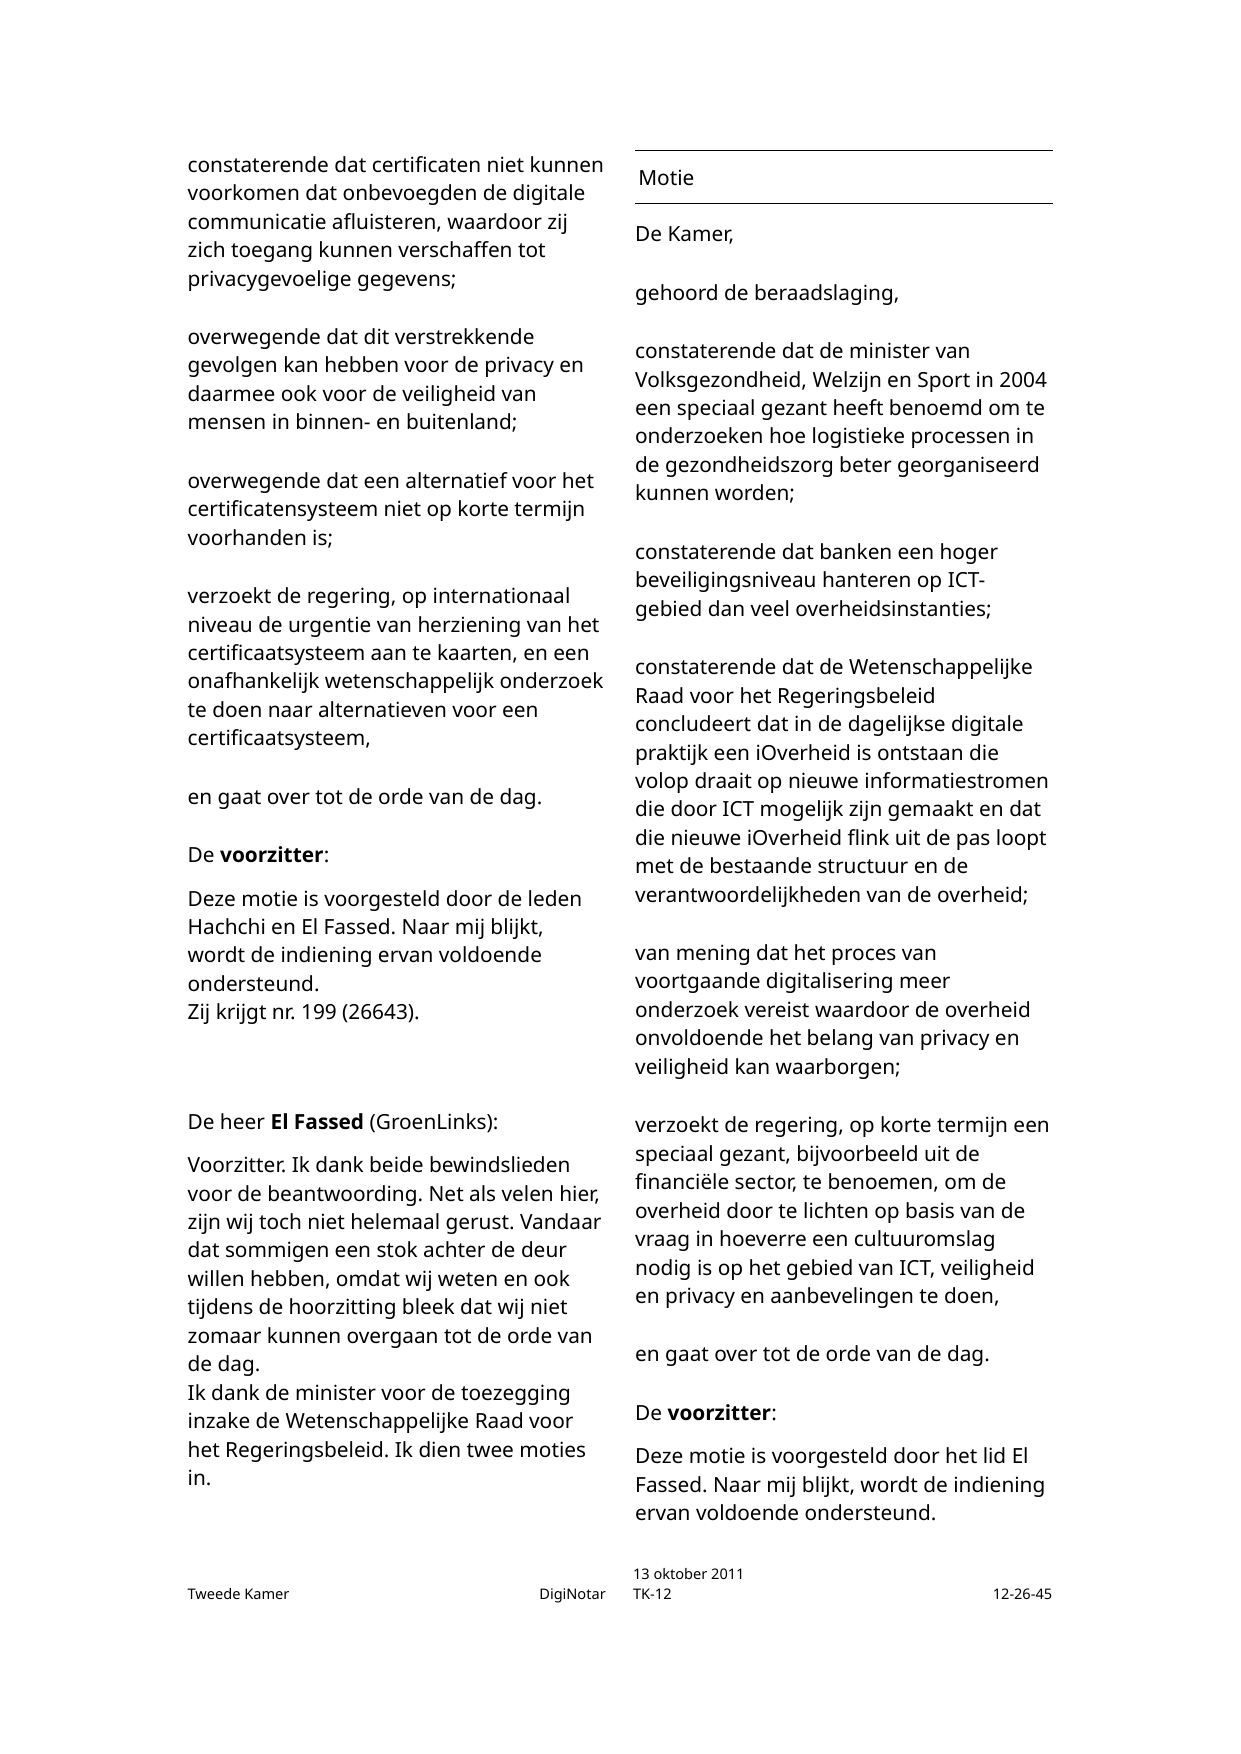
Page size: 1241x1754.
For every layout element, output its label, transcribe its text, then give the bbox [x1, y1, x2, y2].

text Zij krijgt nr. 199 (26643). [187, 997, 605, 1026]
text De voorzitter: [187, 840, 605, 869]
text constaterende dat de Wetenschappelijke Raad voor het Regeringsbeleid concludeert dat in de dagelijkse digitale praktijk een iOverheid is ontstaan die volop draait op nieuwe informatiestromen die door ICT mogelijk zijn gemaakt en dat die nieuwe iOverheid flink uit de pas loopt met de bestaande structuur en de verantwoordelijkheden van de overheid; [635, 652, 1053, 908]
subtitle Motie [635, 151, 1053, 203]
text en gaat over tot de orde van de dag. [635, 1339, 1053, 1368]
text Deze motie is voorgesteld door de leden Hachchi en El Fassed. Naar mij blijkt, wordt de indiening ervan voldoende ondersteund. [187, 884, 605, 997]
text constaterende dat certificaten niet kunnen voorkomen dat onbevoegden de digitale communicatie afluisteren, waardoor zij zich toegang kunnen verschaffen tot privacygevoelige gegevens; [187, 150, 605, 292]
text verzoekt de regering, op internationaal niveau de urgentie van herziening van het certificaatsysteem aan te kaarten, en een onafhankelijk wetenschappelijk onderzoek te doen naar alternatieven voor een certificaatsysteem, [187, 581, 605, 752]
text De voorzitter: [635, 1398, 1053, 1426]
text Deze motie is voorgesteld door het lid El Fassed. Naar mij blijkt, wordt de indiening ervan voldoende ondersteund. [635, 1441, 1053, 1527]
text overwegende dat dit verstrekkende gevolgen kan hebben voor de privacy en daarmee ook voor de veiligheid van mensen in binnen- en buitenland; [187, 322, 605, 436]
text overwegende dat een alternatief voor het certificatensysteem niet op korte termijn voorhanden is; [187, 466, 605, 551]
text verzoekt de regering, op korte termijn een speciaal gezant, bijvoorbeeld uit de financiële sector, te benoemen, om de overheid door te lichten op basis van de vraag in hoeverre een cultuuromslag nodig is op het gebied van ICT, veiligheid en privacy en aanbevelingen te doen, [635, 1110, 1053, 1309]
text De heer El Fassed (GroenLinks): [187, 1107, 605, 1135]
text gehoord de beraadslaging, [635, 278, 1053, 306]
text constaterende dat banken een hoger beveiligingsniveau hanteren op ICT-gebied dan veel overheidsinstanties; [635, 537, 1053, 622]
text Voorzitter. Ik dank beide bewindslieden voor de beantwoording. Net als velen hier, zijn wij toch niet helemaal gerust. Vandaar dat sommigen een stok achter de deur willen hebben, omdat wij weten en ook tijdens de hoorzitting bleek dat wij niet zomaar kunnen overgaan tot de orde van de dag. [187, 1150, 605, 1378]
text De Kamer, [635, 219, 1053, 248]
text constaterende dat de minister van Volksgezondheid, Welzijn en Sport in 2004 een speciaal gezant heeft benoemd om te onderzoeken hoe logistieke processen in de gezondheidszorg beter georganiseerd kunnen worden; [635, 336, 1053, 507]
text Ik dank de minister voor de toezegging inzake de Wetenschappelijke Raad voor het Regeringsbeleid. Ik dien twee moties in. [187, 1378, 605, 1492]
text van mening dat het proces van voortgaande digitalisering meer onderzoek vereist waardoor de overheid onvoldoende het belang van privacy en veiligheid kan waarborgen; [635, 938, 1053, 1080]
text en gaat over tot de orde van de dag. [187, 782, 605, 810]
text  [187, 1056, 605, 1084]
